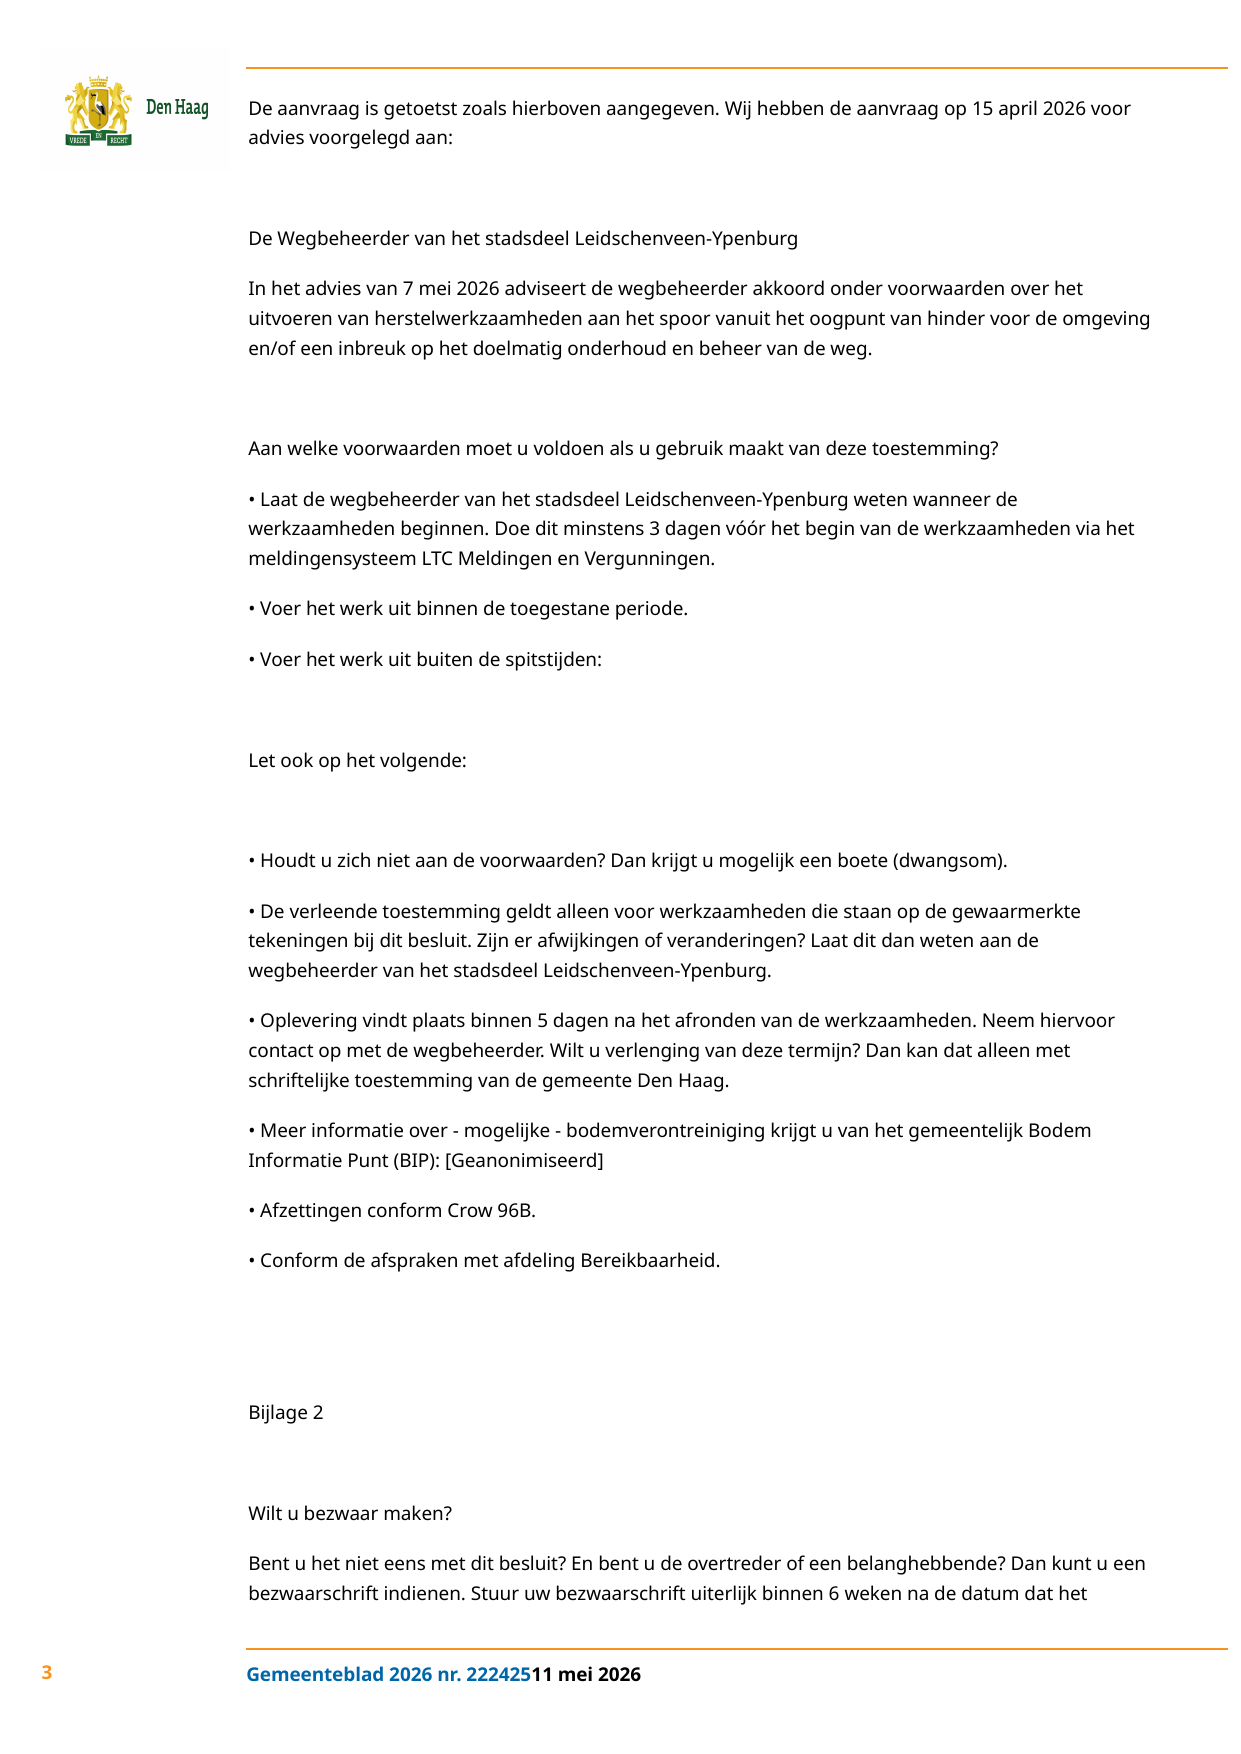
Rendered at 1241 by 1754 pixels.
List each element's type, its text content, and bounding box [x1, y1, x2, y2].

text • Voer het werk uit binnen de toegestane periode. [248, 596, 1152, 621]
text Aan welke voorwaarden moet u voldoen als u gebruik maakt van deze toestemming? [248, 436, 1152, 461]
text • Voer het werk uit buiten de spitstijden: [248, 646, 1152, 672]
text • Conform de afspraken met afdeling Bereikbaarheid. [248, 1248, 1152, 1273]
text In het advies van 7 mei 2026 adviseert de wegbeheerder akkoord onder voorwaarden over het uitvoeren van herstelwerkzaamheden aan het spoor vanuit het oogpunt van hinder voor de omgeving en/of een inbreuk op het doelmatig onderhoud en beheer van de weg. [248, 276, 1152, 361]
text Bijlage 2 [248, 1399, 1152, 1425]
text • Houdt u zich niet aan de voorwaarden? Dan krijgt u mogelijk een boete (dwangsom). [248, 848, 1152, 873]
text Wilt u bezwaar maken? [248, 1500, 1152, 1526]
text Let ook op het volgende: [248, 747, 1152, 773]
picture [41, 47, 231, 172]
text De Wegbeheerder van het stadsdeel Leidschenveen-Ypenburg [248, 225, 1152, 251]
text • Afzettingen conform Crow 96B. [248, 1197, 1152, 1223]
text • Meer informatie over - mogelijke - bodemverontreiniging krijgt u van het gemeentelijk Bodem Informatie Punt (BIP): [Geanonimiseerd] [248, 1117, 1152, 1173]
text De aanvraag is getoetst zoals hierboven aangegeven. Wij hebben de aanvraag op 15 april 2026 voor advies voorgelegd aan: [248, 95, 1152, 150]
text • Laat de wegbeheerder van het stadsdeel Leidschenveen-Ypenburg weten wanneer de werkzaamheden beginnen. Doe dit minstens 3 dagen vóór het begin van de werkzaamheden via het meldingensysteem LTC Meldingen en Vergunningen. [248, 486, 1152, 571]
text Bent u het niet eens met dit besluit? En bent u de overtreder of een belanghebbende? Dan kunt u een bezwaarschrift indienen. Stuur uw bezwaarschrift uiterlijk binnen 6 weken na de datum dat het [248, 1550, 1152, 1606]
text • De verleende toestemming geldt alleen voor werkzaamheden die staan op de gewaarmerkte tekeningen bij dit besluit. Zijn er afwijkingen of veranderingen? Laat dit dan weten aan de wegbeheerder van het stadsdeel Leidschenveen-Ypenburg. [248, 898, 1152, 983]
text • Oplevering vindt plaats binnen 5 dagen na het afronden van de werkzaamheden. Neem hiervoor contact op met de wegbeheerder. Wilt u verlenging van deze termijn? Dan kan dat alleen met schriftelijke toestemming van de gemeente Den Haag. [248, 1008, 1152, 1093]
